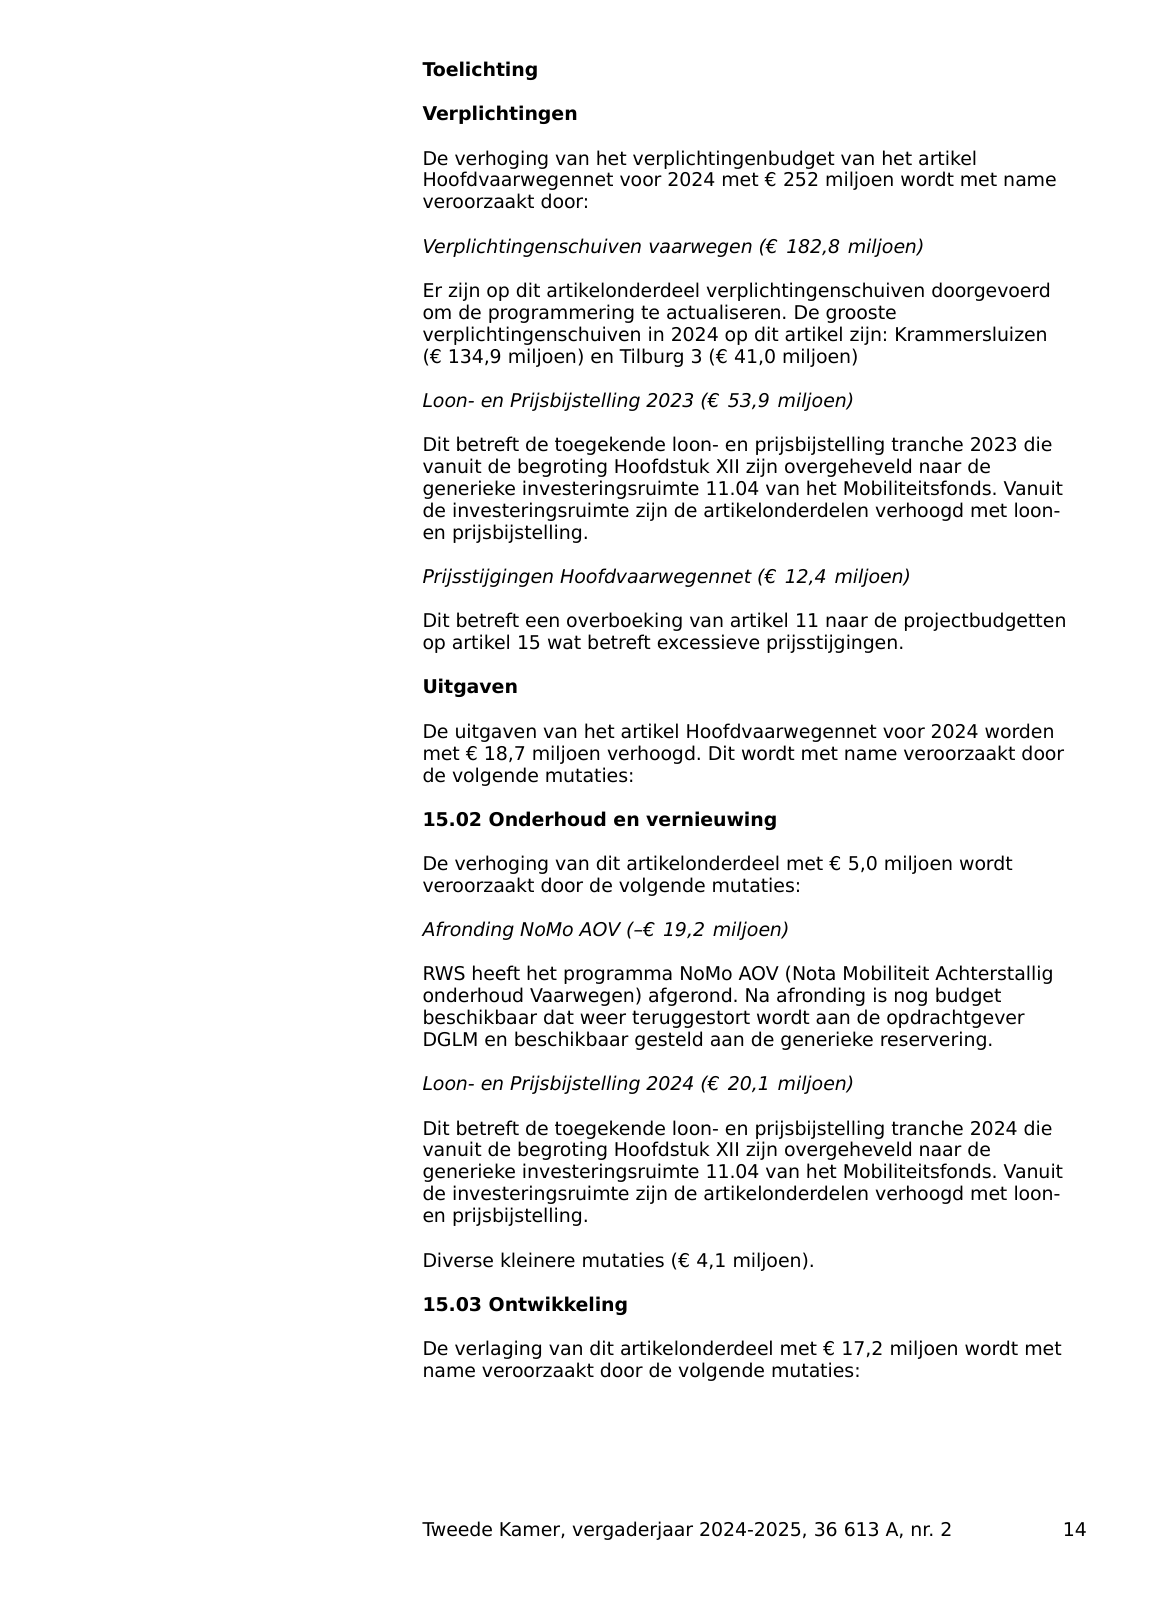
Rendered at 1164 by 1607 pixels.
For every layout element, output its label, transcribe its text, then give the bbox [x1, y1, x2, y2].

text RWS heeft het programma NoMo AOV (Nota Mobiliteit Achterstallig onderhoud Vaarwegen) afgerond. Na afronding is nog budget beschikbaar dat weer teruggestort wordt aan de opdrachtgever DGLM en beschikbaar gesteld aan de generieke reservering. [422, 963, 1087, 1051]
text Diverse kleinere mutaties (€ 4,1 miljoen). [422, 1249, 1087, 1271]
text Er zijn op dit artikelonderdeel verplichtingenschuiven doorgevoerd om de programmering te actualiseren. De grooste verplichtingenschuiven in 2024 op dit artikel zijn: Krammersluizen (€ 134,9 miljoen) en Tilburg 3 (€ 41,0 miljoen) [422, 280, 1087, 368]
subtitle Prijsstijgingen Hoofdvaarwegennet (€ 12,4 miljoen) [422, 566, 1087, 588]
subtitle Toelichting [422, 59, 1087, 81]
text Dit betreft de toegekende loon- en prijsbijstelling tranche 2023 die vanuit de begroting Hoofdstuk XII zijn overgeheveld naar de generieke investeringsruimte 11.04 van het Mobiliteitsfonds. Vanuit de investeringsruimte zijn de artikelonderdelen verhoogd met loon- en prijsbijstelling. [422, 434, 1087, 544]
text Dit betreft een overboeking van artikel 11 naar de projectbudgetten op artikel 15 wat betreft excessieve prijsstijgingen. [422, 610, 1087, 654]
subtitle Verplichtingenschuiven vaarwegen (€ 182,8 miljoen) [422, 236, 1087, 257]
text Dit betreft de toegekende loon- en prijsbijstelling tranche 2024 die vanuit de begroting Hoofdstuk XII zijn overgeheveld naar de generieke investeringsruimte 11.04 van het Mobiliteitsfonds. Vanuit de investeringsruimte zijn de artikelonderdelen verhoogd met loon- en prijsbijstelling. [422, 1117, 1087, 1227]
subtitle Uitgaven [422, 676, 1087, 698]
text De verlaging van dit artikelonderdeel met € 17,2 miljoen wordt met name veroorzaakt door de volgende mutaties: [422, 1338, 1087, 1382]
text De uitgaven van het artikel Hoofdvaarwegennet voor 2024 worden met € 18,7 miljoen verhoogd. Dit wordt met name veroorzaakt door de volgende mutaties: [422, 721, 1087, 786]
subtitle 15.03 Ontwikkeling [422, 1294, 1087, 1316]
subtitle Loon- en Prijsbijstelling 2023 (€ 53,9 miljoen) [422, 390, 1087, 412]
subtitle 15.02 Onderhoud en vernieuwing [422, 809, 1087, 831]
subtitle Afronding NoMo AOV (–€ 19,2 miljoen) [422, 919, 1087, 941]
subtitle Verplichtingen [422, 103, 1087, 125]
text De verhoging van dit artikelonderdeel met € 5,0 miljoen wordt veroorzaakt door de volgende mutaties: [422, 853, 1087, 897]
subtitle Loon- en Prijsbijstelling 2024 (€ 20,1 miljoen) [422, 1073, 1087, 1095]
text De verhoging van het verplichtingenbudget van het artikel Hoofdvaarwegennet voor 2024 met € 252 miljoen wordt met name veroorzaakt door: [422, 147, 1087, 213]
